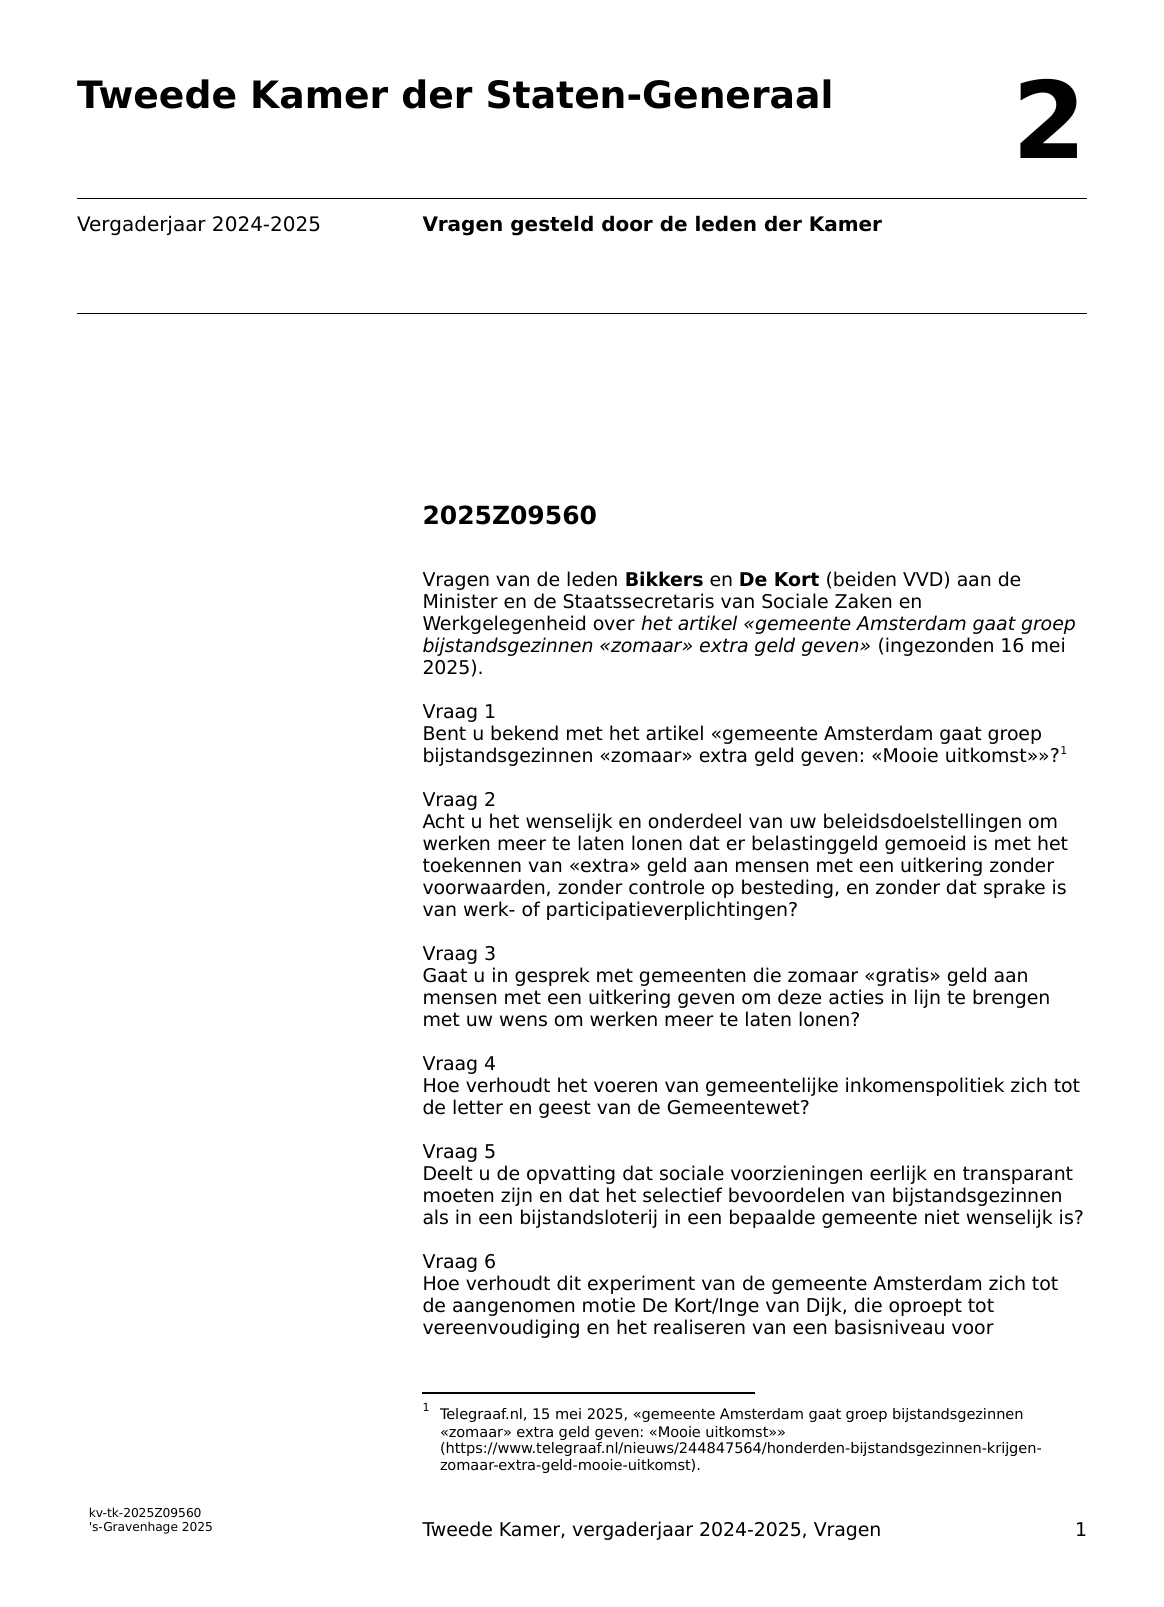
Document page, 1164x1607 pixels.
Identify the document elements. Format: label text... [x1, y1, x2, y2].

text Vraag 4 [422, 1053, 1087, 1075]
text Bent u bekend met het artikel «gemeente Amsterdam gaat groep bijstandsgezinnen «zomaar» extra geld geven: «Mooie uitkomst»»? [422, 723, 1087, 767]
table_header Tweede Kamer der Staten-Generaal [77, 59, 886, 198]
text Vraag 6 [422, 1251, 1087, 1273]
text Hoe verhoudt het voeren van gemeentelijke inkomenspolitiek zich tot de letter en geest van de Gemeentewet? [422, 1075, 1087, 1119]
text kv-tk-2025Z09560 [88, 1506, 323, 1520]
table_cell Vragen gesteld door de leden der Kamer [422, 199, 1087, 313]
table_header 2 [886, 59, 1087, 198]
text Hoe verhoudt dit experiment van de gemeente Amsterdam zich tot de aangenomen motie De Kort/Inge van Dijk, die oproept tot vereenvoudiging en het realiseren van een basisniveau voor [422, 1273, 1087, 1339]
text Gaat u in gesprek met gemeenten die zomaar «gratis» geld aan mensen met een uitkering geven om deze acties in lijn te brengen met uw wens om werken meer te laten lonen? [422, 965, 1087, 1031]
text Vragen van de leden Bikkers en De Kort (beiden VVD) aan de Minister en de Staatssecretaris van Sociale Zaken en Werkgelegenheid over het artikel «gemeente Amsterdam gaat groep bijstandsgezinnen «zomaar» extra geld geven» (ingezonden 16 mei 2025). [422, 569, 1087, 679]
text Vraag 5 [422, 1141, 1087, 1163]
text 2025Z09560 [422, 501, 1087, 531]
text Vraag 2 [422, 789, 1087, 811]
text Telegraaf.nl, 15 mei 2025, «gemeente Amsterdam gaat groep bijstandsgezinnen «zomaar» extra geld geven: «Mooie uitkomst»» (https://www.telegraaf.nl/nieuws/244847564/honderden-bijstandsgezinnen-krijgen-zomaar-extra-geld-mooie-uitkomst). [422, 1402, 1087, 1474]
text Vraag 3 [422, 943, 1087, 965]
text 's-Gravenhage 2025 [88, 1520, 323, 1534]
text Acht u het wenselijk en onderdeel van uw beleidsdoelstellingen om werken meer te laten lonen dat er belastinggeld gemoeid is met het toekennen van «extra» geld aan mensen met een uitkering zonder voorwaarden, zonder controle op besteding, en zonder dat sprake is van werk- of participatieverplichtingen? [422, 811, 1087, 921]
text Vraag 1 [422, 701, 1087, 723]
text Deelt u de opvatting dat sociale voorzieningen eerlijk en transparant moeten zijn en dat het selectief bevoordelen van bijstandsgezinnen als in een bijstandsloterij in een bepaalde gemeente niet wenselijk is? [422, 1163, 1087, 1229]
table_cell Vergaderjaar 2024-2025 [77, 199, 422, 313]
